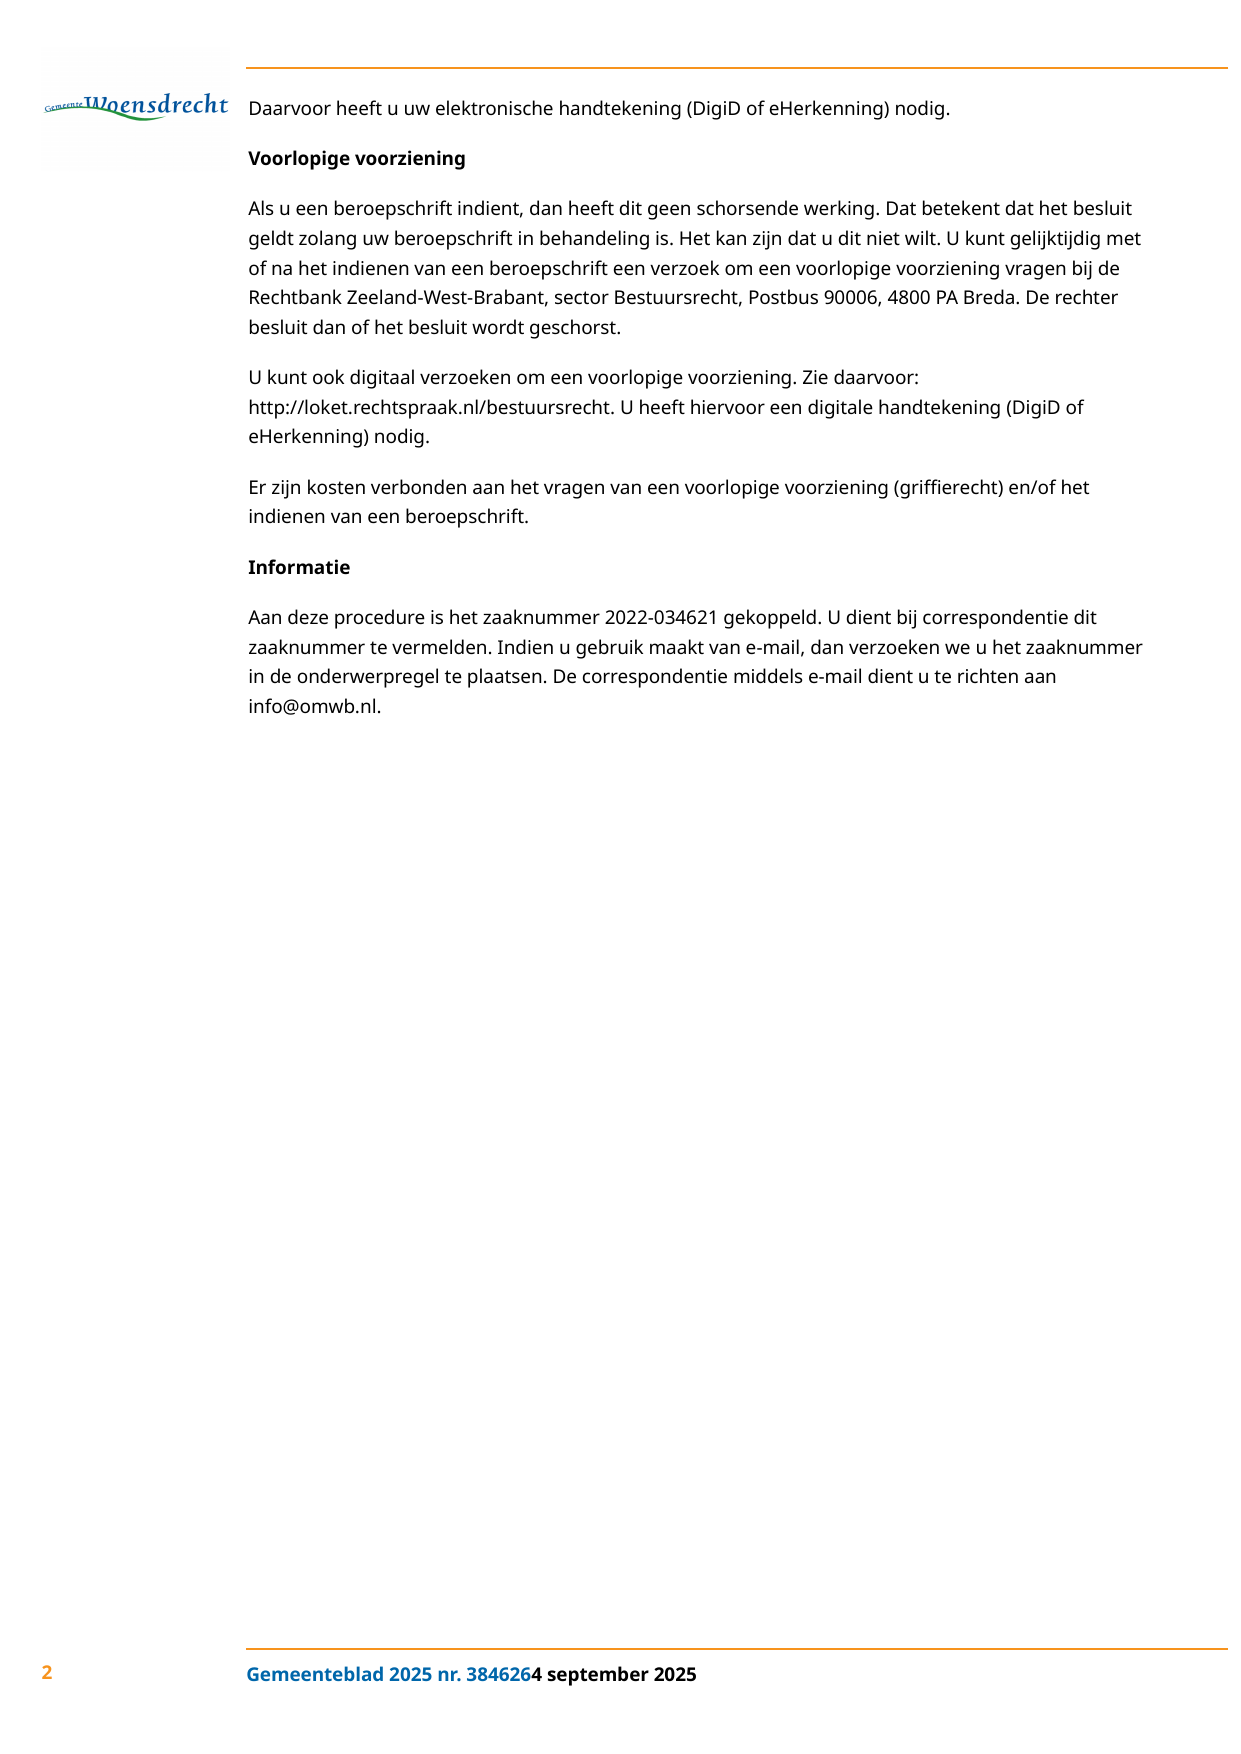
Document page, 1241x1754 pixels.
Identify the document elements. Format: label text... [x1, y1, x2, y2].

text Daarvoor heeft u uw elektronische handtekening (DigiD of eHerkenning) nodig. [248, 95, 1152, 121]
text Er zijn kosten verbonden aan het vragen van een voorlopige voorziening (griffierecht) en/of het indienen van een beroepschrift. [248, 474, 1152, 529]
picture [41, 47, 231, 172]
text Als u een beroepschrift indient, dan heeft dit geen schorsende werking. Dat betekent dat het besluit geldt zolang uw beroepschrift in behandeling is. Het kan zijn dat u dit niet wilt. U kunt gelijktijdig met of na het indienen van een beroepschrift een verzoek om een voorlopige voorziening vragen bij de Rechtbank Zeeland-West-Brabant, sector Bestuursrecht, Postbus 90006, 4800 PA Breda. De rechter besluit dan of het besluit wordt geschorst. [248, 196, 1152, 340]
text Aan deze procedure is het zaaknummer 2022-034621 gekoppeld. U dient bij correspondentie dit zaaknummer te vermelden. Indien u gebruik maakt van e-mail, dan verzoeken we u het zaaknummer in de onderwerpregel te plaatsen. De correspondentie middels e-mail dient u te richten aan info@omwb.nl. [248, 604, 1152, 719]
text U kunt ook digitaal verzoeken om een voorlopige voorziening. Zie daarvoor: http://loket.rechtspraak.nl/bestuursrecht. U heeft hiervoor een digitale handtekening (DigiD of eHerkenning) nodig. [248, 364, 1152, 449]
text Informatie [248, 554, 1152, 580]
text Voorlopige voorziening [248, 145, 1152, 171]
